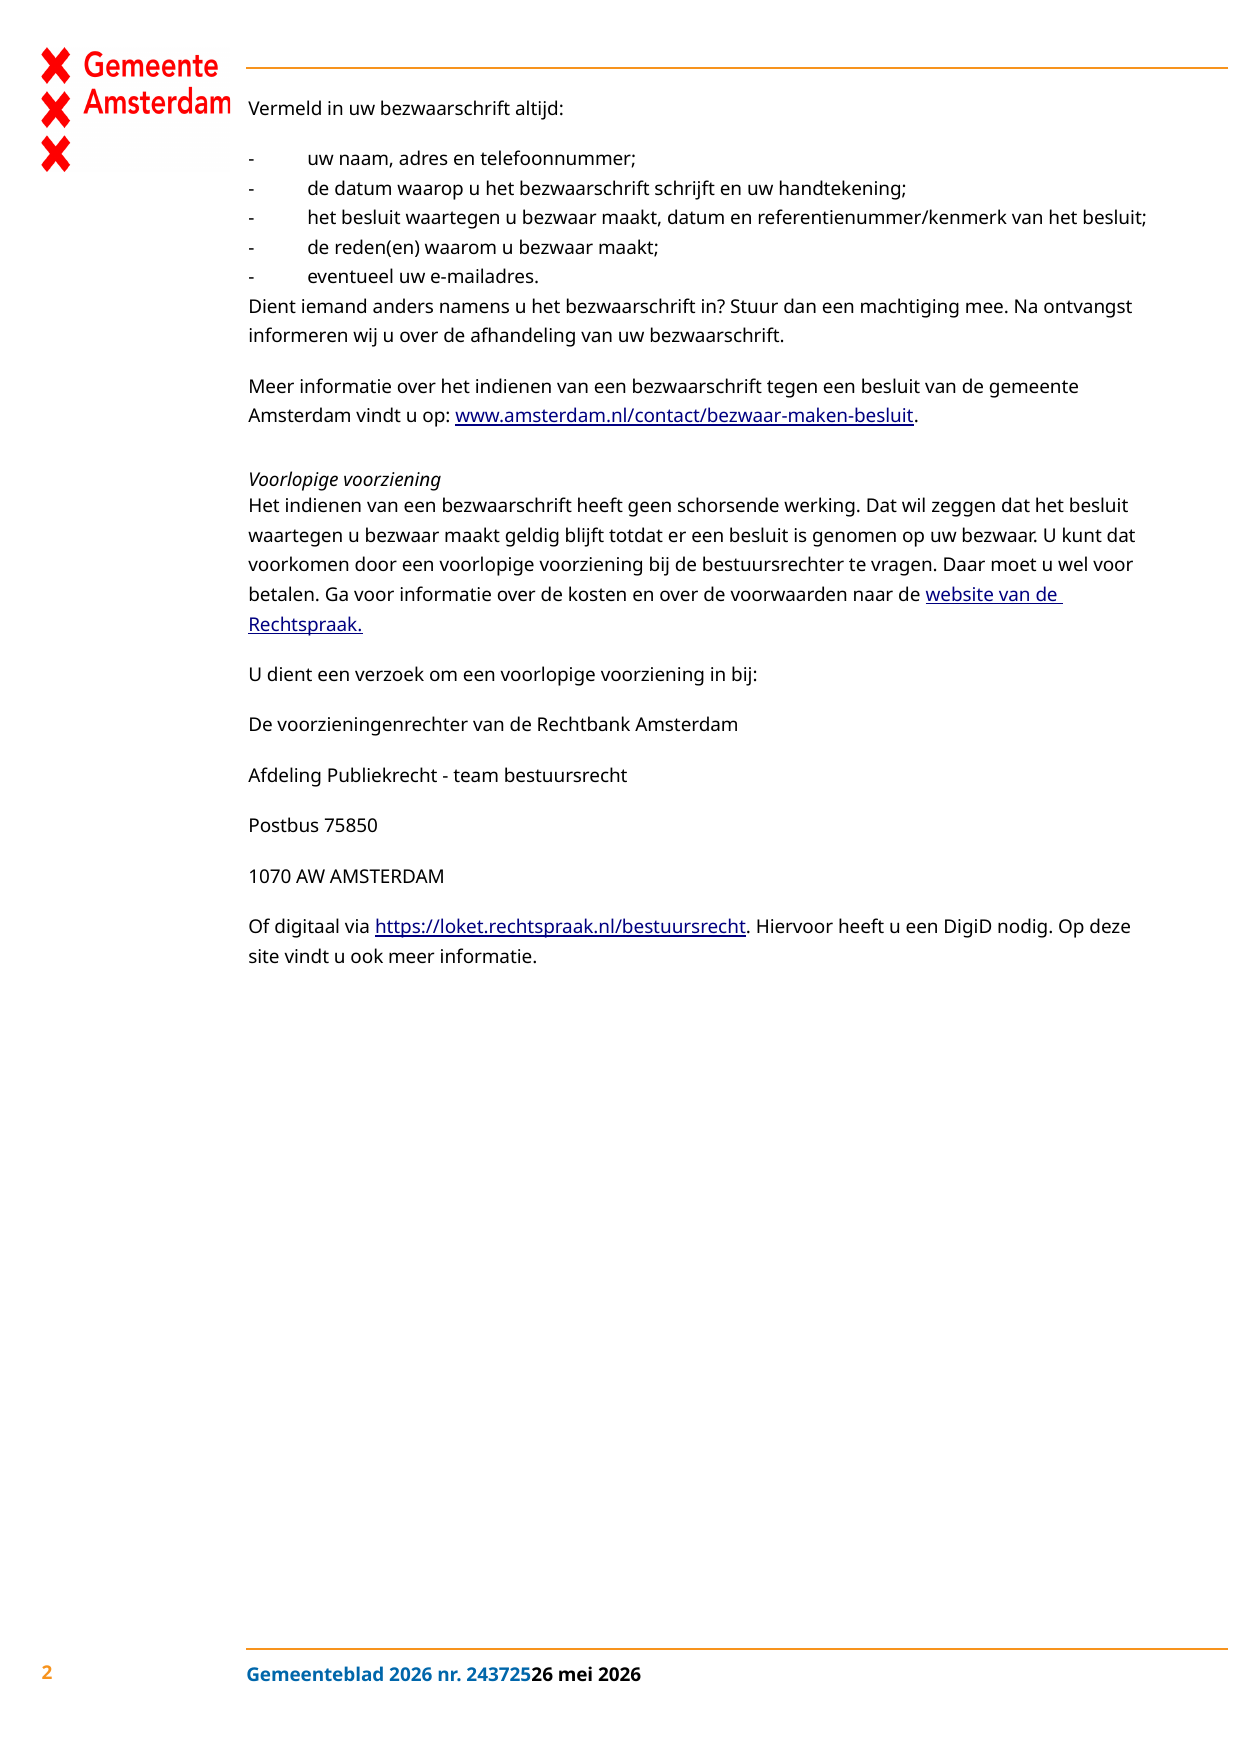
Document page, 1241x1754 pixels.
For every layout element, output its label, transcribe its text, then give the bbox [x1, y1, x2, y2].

text Of digitaal via https://loket.rechtspraak.nl/bestuursrecht. Hiervoor heeft u een DigiD nodig. Op deze site vindt u ook meer informatie. [248, 913, 1152, 968]
text Voorlopige voorziening [248, 467, 1152, 492]
list het besluit waartegen u bezwaar maakt, datum en referentienummer/kenmerk van het besluit; [248, 204, 1152, 230]
list de reden(en) waarom u bezwaar maakt; [248, 234, 1152, 260]
list eventueel uw e-mailadres. [248, 263, 1152, 289]
text Afdeling Publiekrecht - team bestuursrecht [248, 762, 1152, 788]
text Het indienen van een bezwaarschrift heeft geen schorsende werking. Dat wil zeggen dat het besluit waartegen u bezwaar maakt geldig blijft totdat er een besluit is genomen op uw bezwaar. U kunt dat voorkomen door een voorlopige voorziening bij de bestuursrechter te vragen. Daar moet u wel voor betalen. Ga voor informatie over de kosten en over de voorwaarden naar de website van de Rechtspraak. [248, 492, 1152, 636]
list de datum waarop u het bezwaarschrift schrijft en uw handtekening; [248, 175, 1152, 201]
text Dient iemand anders namens u het bezwaarschrift in? Stuur dan een machtiging mee. Na ontvangst informeren wij u over de afhandeling van uw bezwaarschrift. [248, 293, 1152, 348]
text De voorzieningenrechter van de Rechtbank Amsterdam [248, 712, 1152, 737]
text Vermeld in uw bezwaarschrift altijd: [248, 95, 1152, 121]
picture [41, 47, 231, 172]
text U dient een verzoek om een voorlopige voorziening in bij: [248, 661, 1152, 687]
text Meer informatie over het indienen van een bezwaarschrift tegen een besluit van de gemeente Amsterdam vindt u op: www.amsterdam.nl/contact/bezwaar-maken-besluit. [248, 373, 1152, 428]
text 1070 AW AMSTERDAM [248, 863, 1152, 888]
text Postbus 75850 [248, 812, 1152, 838]
list uw naam, adres en telefoonnummer; [248, 145, 1152, 171]
